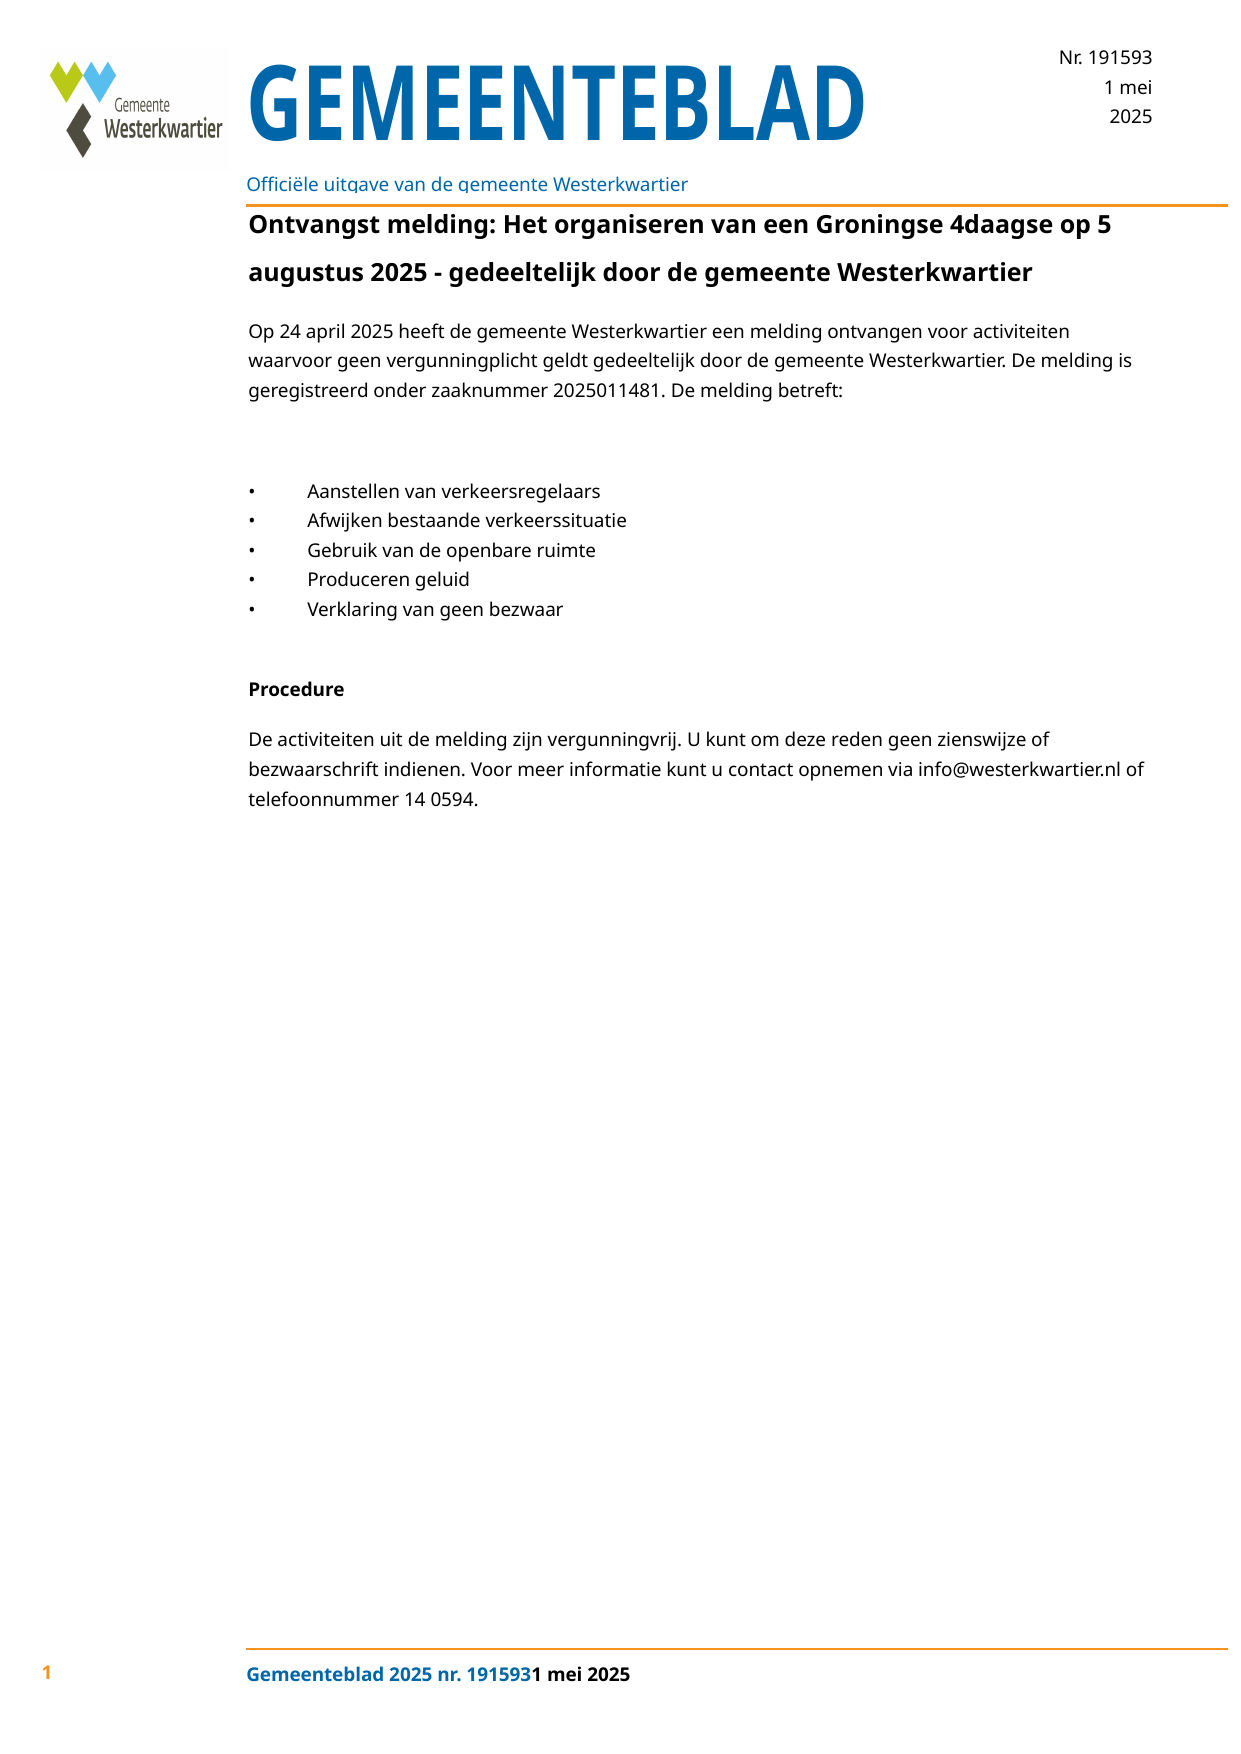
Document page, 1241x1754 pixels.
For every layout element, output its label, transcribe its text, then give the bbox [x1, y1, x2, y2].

list Verklaring van geen bezwaar [248, 596, 1152, 622]
picture [41, 47, 231, 172]
list Afwijken bestaande verkeerssituatie [248, 507, 1152, 533]
text Ontvangst melding: Het organiseren van een Groningse 4daagse op 5 augustus 2025 - gedeeltelijk door de gemeente Westerkwartier [248, 207, 1152, 288]
list Produceren geluid [248, 567, 1152, 592]
text Op 24 april 2025 heeft de gemeente Westerkwartier een melding ontvangen voor activiteiten waarvoor geen vergunningplicht geldt gedeeltelijk door de gemeente Westerkwartier. De melding is geregistreerd onder zaaknummer 2025011481. De melding betreft: [248, 318, 1152, 403]
text Procedure [248, 676, 1152, 702]
list Aanstellen van verkeersregelaars [248, 478, 1152, 504]
text De activiteiten uit de melding zijn vergunningvrij. U kunt om deze reden geen zienswijze of bezwaarschrift indienen. Voor meer informatie kunt u contact opnemen via info@westerkwartier.nl of telefoonnummer 14 0594. [248, 727, 1152, 812]
list Gebruik van de openbare ruimte [248, 537, 1152, 563]
